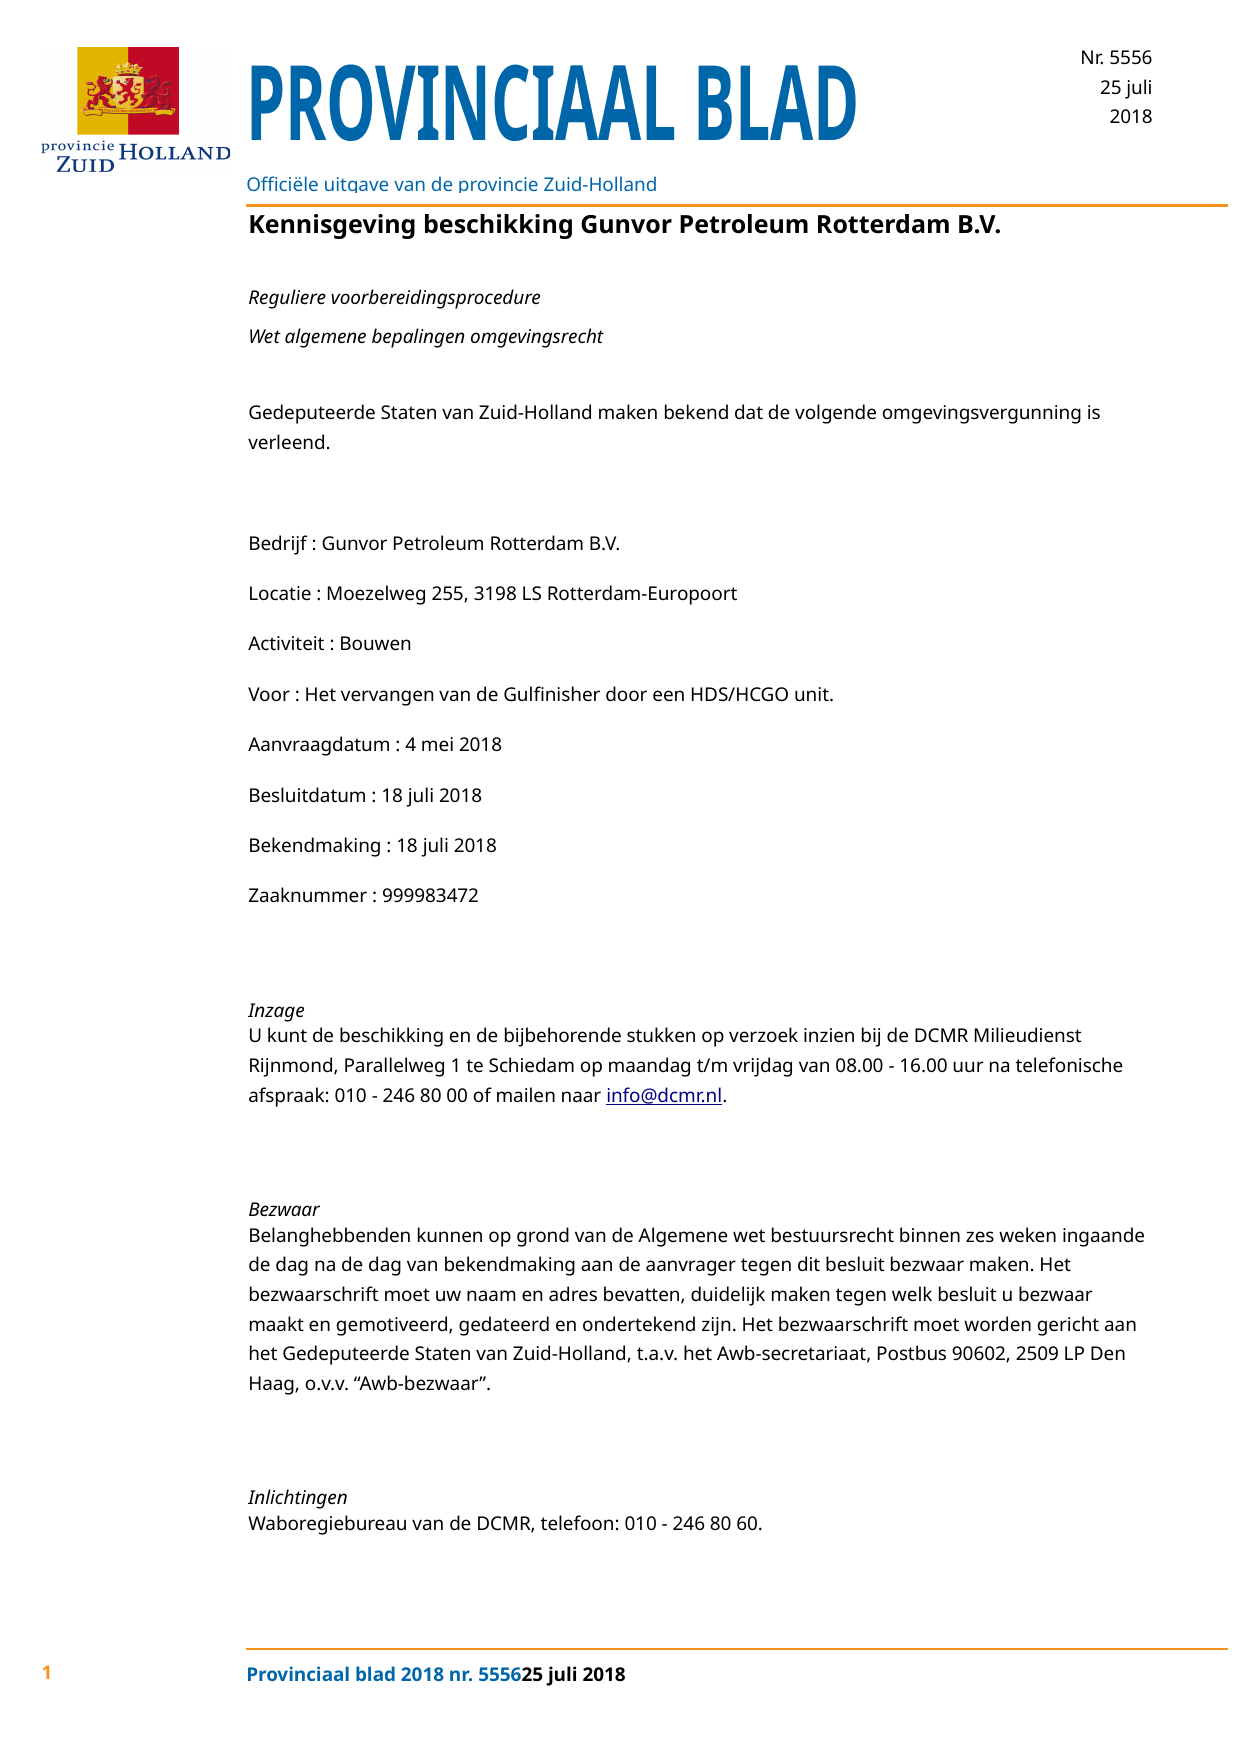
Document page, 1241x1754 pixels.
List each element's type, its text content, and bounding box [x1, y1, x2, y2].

text Reguliere voorbereidingsprocedure [248, 284, 1152, 309]
text Wet algemene bepalingen omgevingsrecht [248, 323, 1152, 349]
text Bezwaar [248, 1196, 1152, 1222]
picture [41, 47, 231, 172]
text Zaaknummer : 999983472 [248, 883, 1152, 908]
text Besluitdatum : 18 juli 2018 [248, 782, 1152, 807]
text Bedrijf : Gunvor Petroleum Rotterdam B.V. [248, 530, 1152, 555]
text Aanvraagdatum : 4 mei 2018 [248, 731, 1152, 757]
text Kennisgeving beschikking Gunvor Petroleum Rotterdam B.V. [248, 207, 1152, 241]
text Belanghebbenden kunnen op grond van de Algemene wet bestuursrecht binnen zes weken ingaande de dag na de dag van bekendmaking aan de aanvrager tegen dit besluit bezwaar maken. Het bezwaarschrift moet uw naam en adres bevatten, duidelijk maken tegen welk besluit u bezwaar maakt en gemotiveerd, gedateerd en ondertekend zijn. Het bezwaarschrift moet worden gericht aan het Gedeputeerde Staten van Zuid-Holland, t.a.v. het Awb-secretariaat, Postbus 90602, 2509 LP Den Haag, o.v.v. “Awb-bezwaar”. [248, 1222, 1152, 1396]
text Waboregiebureau van de DCMR, telefoon: 010 - 246 80 60. [248, 1510, 1152, 1536]
text Gedeputeerde Staten van Zuid-Holland maken bekend dat de volgende omgevingsvergunning is verleend. [248, 399, 1152, 454]
text Inlichtingen [248, 1484, 1152, 1510]
text U kunt de beschikking en de bijbehorende stukken op verzoek inzien bij de DCMR Milieudienst Rijnmond, Parallelweg 1 te Schiedam op maandag t/m vrijdag van 08.00 - 16.00 uur na telefonische afspraak: 010 - 246 80 00 of mailen naar info@dcmr.nl. [248, 1023, 1152, 1108]
text Bekendmaking : 18 juli 2018 [248, 832, 1152, 858]
text Inzage [248, 997, 1152, 1023]
text Locatie : Moezelweg 255, 3198 LS Rotterdam-Europoort [248, 580, 1152, 606]
text Voor : Het vervangen van de Gulfinisher door een HDS/HCGO unit. [248, 681, 1152, 707]
text Activiteit : Bouwen [248, 631, 1152, 656]
